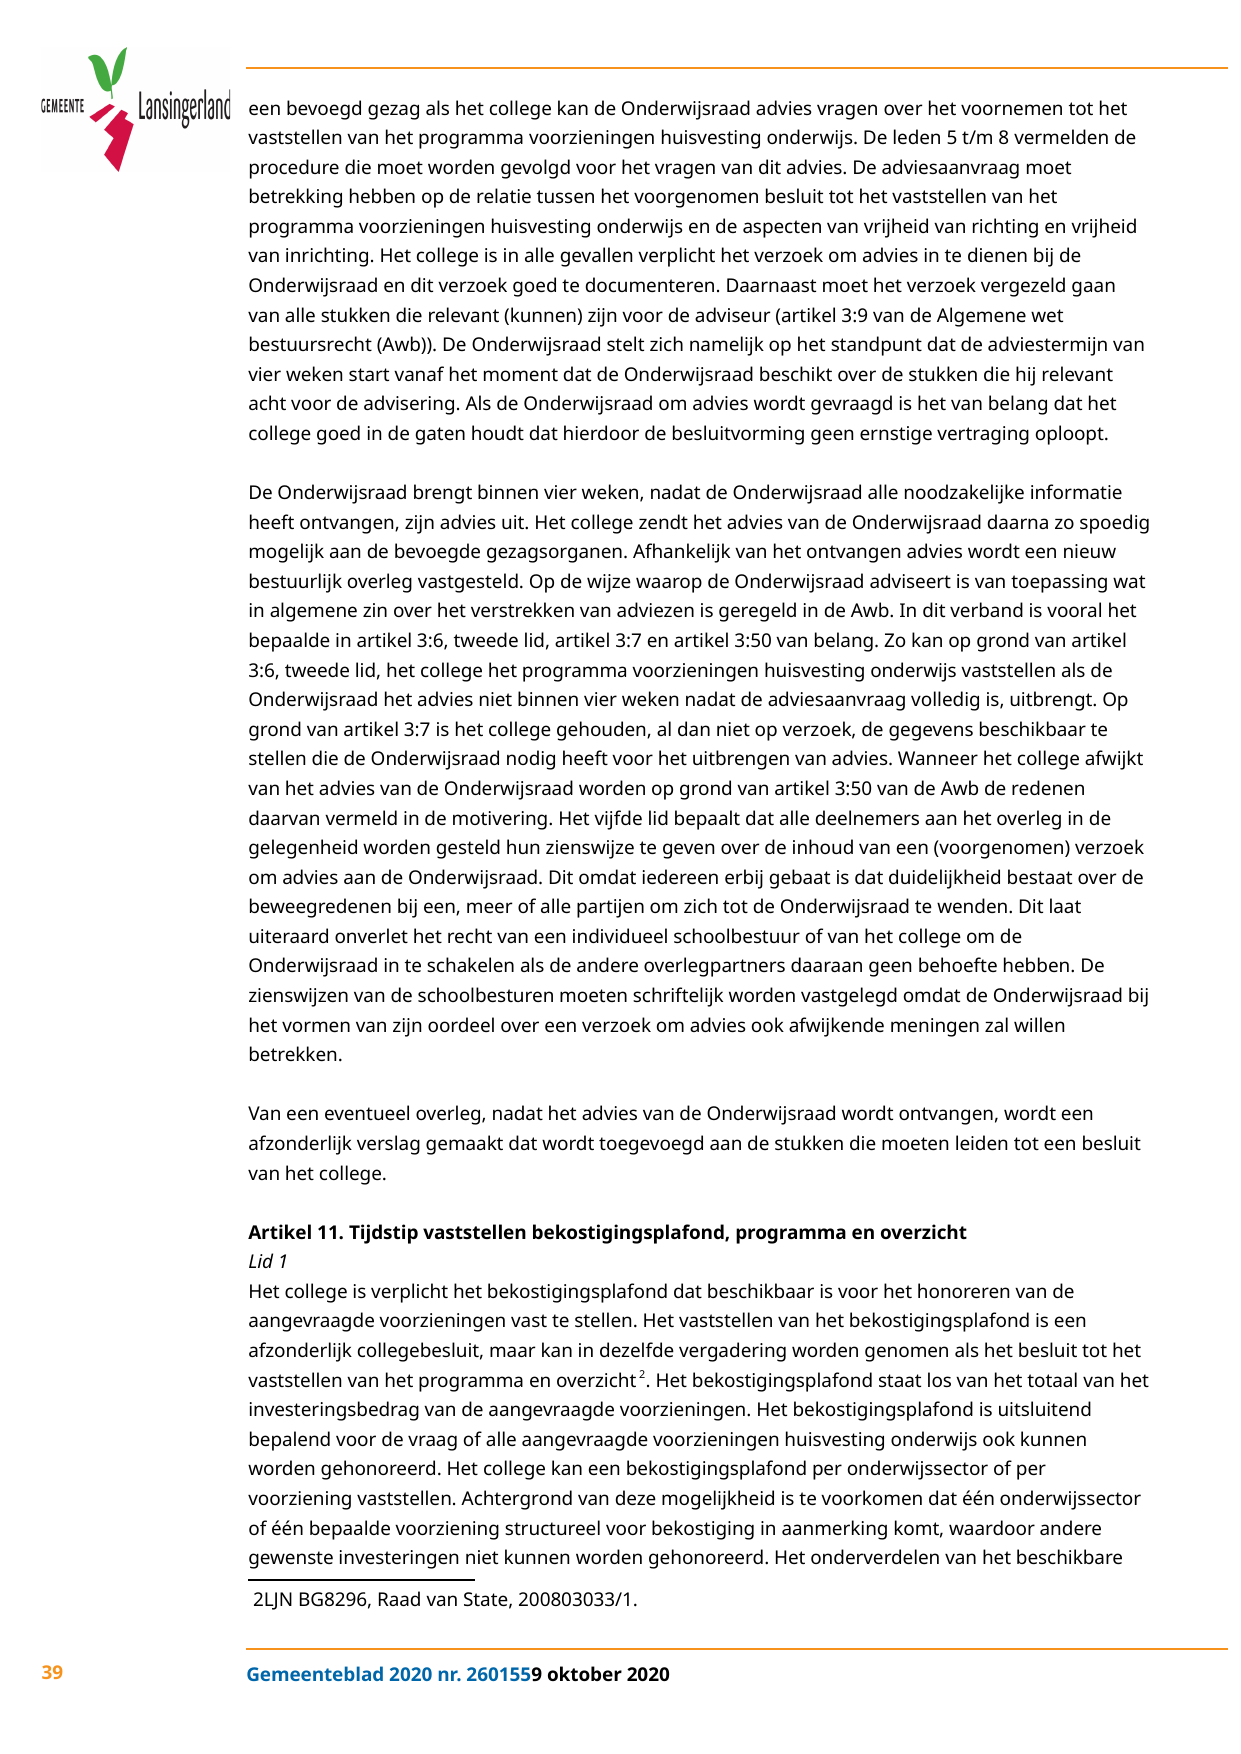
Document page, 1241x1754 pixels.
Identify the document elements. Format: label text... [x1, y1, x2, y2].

text LJN BG8296, Raad van State, 200803033/1. [248, 1586, 1152, 1612]
text Lid 1 [248, 1248, 1152, 1274]
text Het college is verplicht het bekostigingsplafond dat beschikbaar is voor het honoreren van de aangevraagde voorzieningen vast te stellen. Het vaststellen van het bekostigingsplafond is een afzonderlijk collegebesluit, maar kan in dezelfde vergadering worden genomen als het besluit tot het vaststellen van het programma en overzicht. Het bekostigingsplafond staat los van het totaal van het investeringsbedrag van de aangevraagde voorzieningen. Het bekostigingsplafond is uitsluitend bepalend voor de vraag of alle aangevraagde voorzieningen huisvesting onderwijs ook kunnen worden gehonoreerd. Het college kan een bekostigingsplafond per onderwijssector of per voorziening vaststellen. Achtergrond van deze mogelijkheid is te voorkomen dat één onderwijssector of één bepaalde voorziening structureel voor bekostiging in aanmerking komt, waardoor andere gewenste investeringen niet kunnen worden gehonoreerd. Het onderverdelen van het beschikbare [248, 1278, 1152, 1570]
picture [41, 47, 231, 172]
text De Onderwijsraad brengt binnen vier weken, nadat de Onderwijsraad alle noodzakelijke informatie heeft ontvangen, zijn advies uit. Het college zendt het advies van de Onderwijsraad daarna zo spoedig mogelijk aan de bevoegde gezagsorganen. Afhankelijk van het ontvangen advies wordt een nieuw bestuurlijk overleg vastgesteld. Op de wijze waarop de Onderwijsraad adviseert is van toepassing wat in algemene zin over het verstrekken van adviezen is geregeld in de Awb. In dit verband is vooral het bepaalde in artikel 3:6, tweede lid, artikel 3:7 en artikel 3:50 van belang. Zo kan op grond van artikel 3:6, tweede lid, het college het programma voorzieningen huisvesting onderwijs vaststellen als de Onderwijsraad het advies niet binnen vier weken nadat de adviesaanvraag volledig is, uitbrengt. Op grond van artikel 3:7 is het college gehouden, al dan niet op verzoek, de gegevens beschikbaar te stellen die de Onderwijsraad nodig heeft voor het uitbrengen van advies. Wanneer het college afwijkt van het advies van de Onderwijsraad worden op grond van artikel 3:50 van de Awb de redenen daarvan vermeld in de motivering. Het vijfde lid bepaalt dat alle deelnemers aan het overleg in de gelegenheid worden gesteld hun zienswijze te geven over de inhoud van een (voorgenomen) verzoek om advies aan de Onderwijsraad. Dit omdat iedereen erbij gebaat is dat duidelijkheid bestaat over de beweegredenen bij een, meer of alle partijen om zich tot de Onderwijsraad te wenden. Dit laat uiteraard onverlet het recht van een individueel schoolbestuur of van het college om de Onderwijsraad in te schakelen als de andere overlegpartners daaraan geen behoefte hebben. De zienswijzen van de schoolbesturen moeten schriftelijk worden vastgelegd omdat de Onderwijsraad bij het vormen van zijn oordeel over een verzoek om advies ook afwijkende meningen zal willen betrekken. [248, 479, 1152, 1067]
text Artikel 11. Tijdstip vaststellen bekostigingsplafond, programma en overzicht [248, 1219, 1152, 1245]
text een bevoegd gezag als het college kan de Onderwijsraad advies vragen over het voornemen tot het vaststellen van het programma voorzieningen huisvesting onderwijs. De leden 5 t/m 8 vermelden de procedure die moet worden gevolgd voor het vragen van dit advies. De adviesaanvraag moet betrekking hebben op de relatie tussen het voorgenomen besluit tot het vaststellen van het programma voorzieningen huisvesting onderwijs en de aspecten van vrijheid van richting en vrijheid van inrichting. Het college is in alle gevallen verplicht het verzoek om advies in te dienen bij de Onderwijsraad en dit verzoek goed te documenteren. Daarnaast moet het verzoek vergezeld gaan van alle stukken die relevant (kunnen) zijn voor de adviseur (artikel 3:9 van de Algemene wet bestuursrecht (Awb)). De Onderwijsraad stelt zich namelijk op het standpunt dat de adviestermijn van vier weken start vanaf het moment dat de Onderwijsraad beschikt over de stukken die hij relevant acht voor de advisering. Als de Onderwijsraad om advies wordt gevraagd is het van belang dat het college goed in de gaten houdt dat hierdoor de besluitvorming geen ernstige vertraging oploopt. [248, 95, 1152, 446]
text Van een eventueel overleg, nadat het advies van de Onderwijsraad wordt ontvangen, wordt een afzonderlijk verslag gemaakt dat wordt toegevoegd aan de stukken die moeten leiden tot een besluit van het college. [248, 1101, 1152, 1186]
